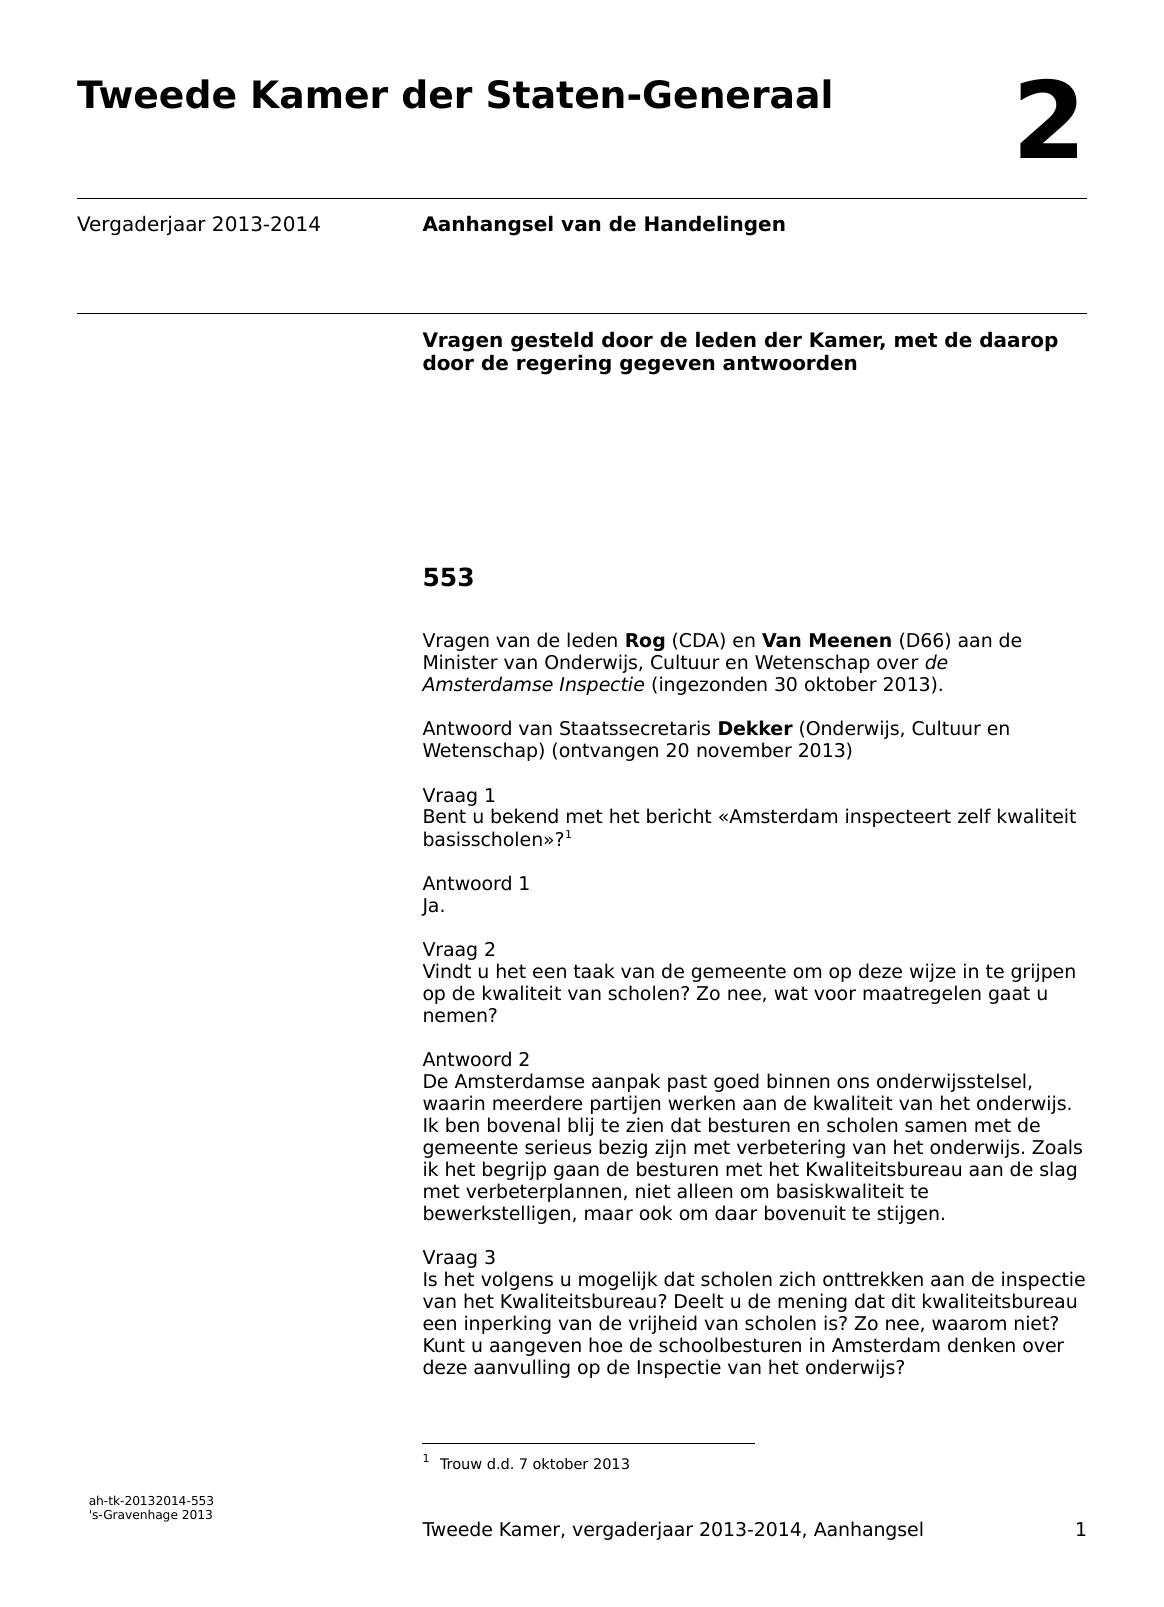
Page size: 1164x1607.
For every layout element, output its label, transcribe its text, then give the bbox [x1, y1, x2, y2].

table_header 2 [886, 59, 1087, 198]
text Vraag 3 [422, 1247, 1087, 1269]
text ah-tk-20132014-553 [88, 1494, 323, 1508]
table_cell [77, 314, 422, 375]
text Antwoord van Staatssecretaris Dekker (Onderwijs, Cultuur en Wetenschap) (ontvangen 20 november 2013) [422, 718, 1087, 762]
text Vindt u het een taak van de gemeente om op deze wijze in te grijpen op de kwaliteit van scholen? Zo nee, wat voor maatregelen gaat u nemen? [422, 961, 1087, 1027]
table_cell Vergaderjaar 2013-2014 [77, 199, 422, 313]
text De Amsterdamse aanpak past goed binnen ons onderwijsstelsel, waarin meerdere partijen werken aan de kwaliteit van het onderwijs. Ik ben bovenal blij te zien dat besturen en scholen samen met de gemeente serieus bezig zijn met verbetering van het onderwijs. Zoals ik het begrijp gaan de besturen met het Kwaliteitsbureau aan de slag met verbeterplannen, niet alleen om basiskwaliteit te bewerkstelligen, maar ook om daar bovenuit te stijgen. [422, 1071, 1087, 1225]
table_cell Aanhangsel van de Handelingen [422, 199, 1087, 313]
text 553 [422, 563, 1087, 592]
table_header Tweede Kamer der Staten-Generaal [77, 59, 886, 198]
text Is het volgens u mogelijk dat scholen zich onttrekken aan de inspectie van het Kwaliteitsbureau? Deelt u de mening dat dit kwaliteitsbureau een inperking van de vrijheid van scholen is? Zo nee, waarom niet? Kunt u aangeven hoe de schoolbesturen in Amsterdam denken over deze aanvulling op de Inspectie van het onderwijs? [422, 1269, 1087, 1379]
text Ja. [422, 894, 1087, 917]
text Vragen van de leden Rog (CDA) en Van Meenen (D66) aan de Minister van Onderwijs, Cultuur en Wetenschap over de Amsterdamse Inspectie (ingezonden 30 oktober 2013). [422, 630, 1087, 696]
text Antwoord 1 [422, 873, 1087, 894]
text Antwoord 2 [422, 1049, 1087, 1071]
text Vraag 1 [422, 784, 1087, 806]
table_cell Vragen gesteld door de leden der Kamer, met de daarop door de regering gegeven antwoorden [422, 314, 1087, 375]
text 's-Gravenhage 2013 [88, 1508, 323, 1522]
text Trouw d.d. 7 oktober 2013 [422, 1452, 1087, 1474]
text Vraag 2 [422, 939, 1087, 961]
text Bent u bekend met het bericht «Amsterdam inspecteert zelf kwaliteit basisscholen»? [422, 806, 1087, 850]
